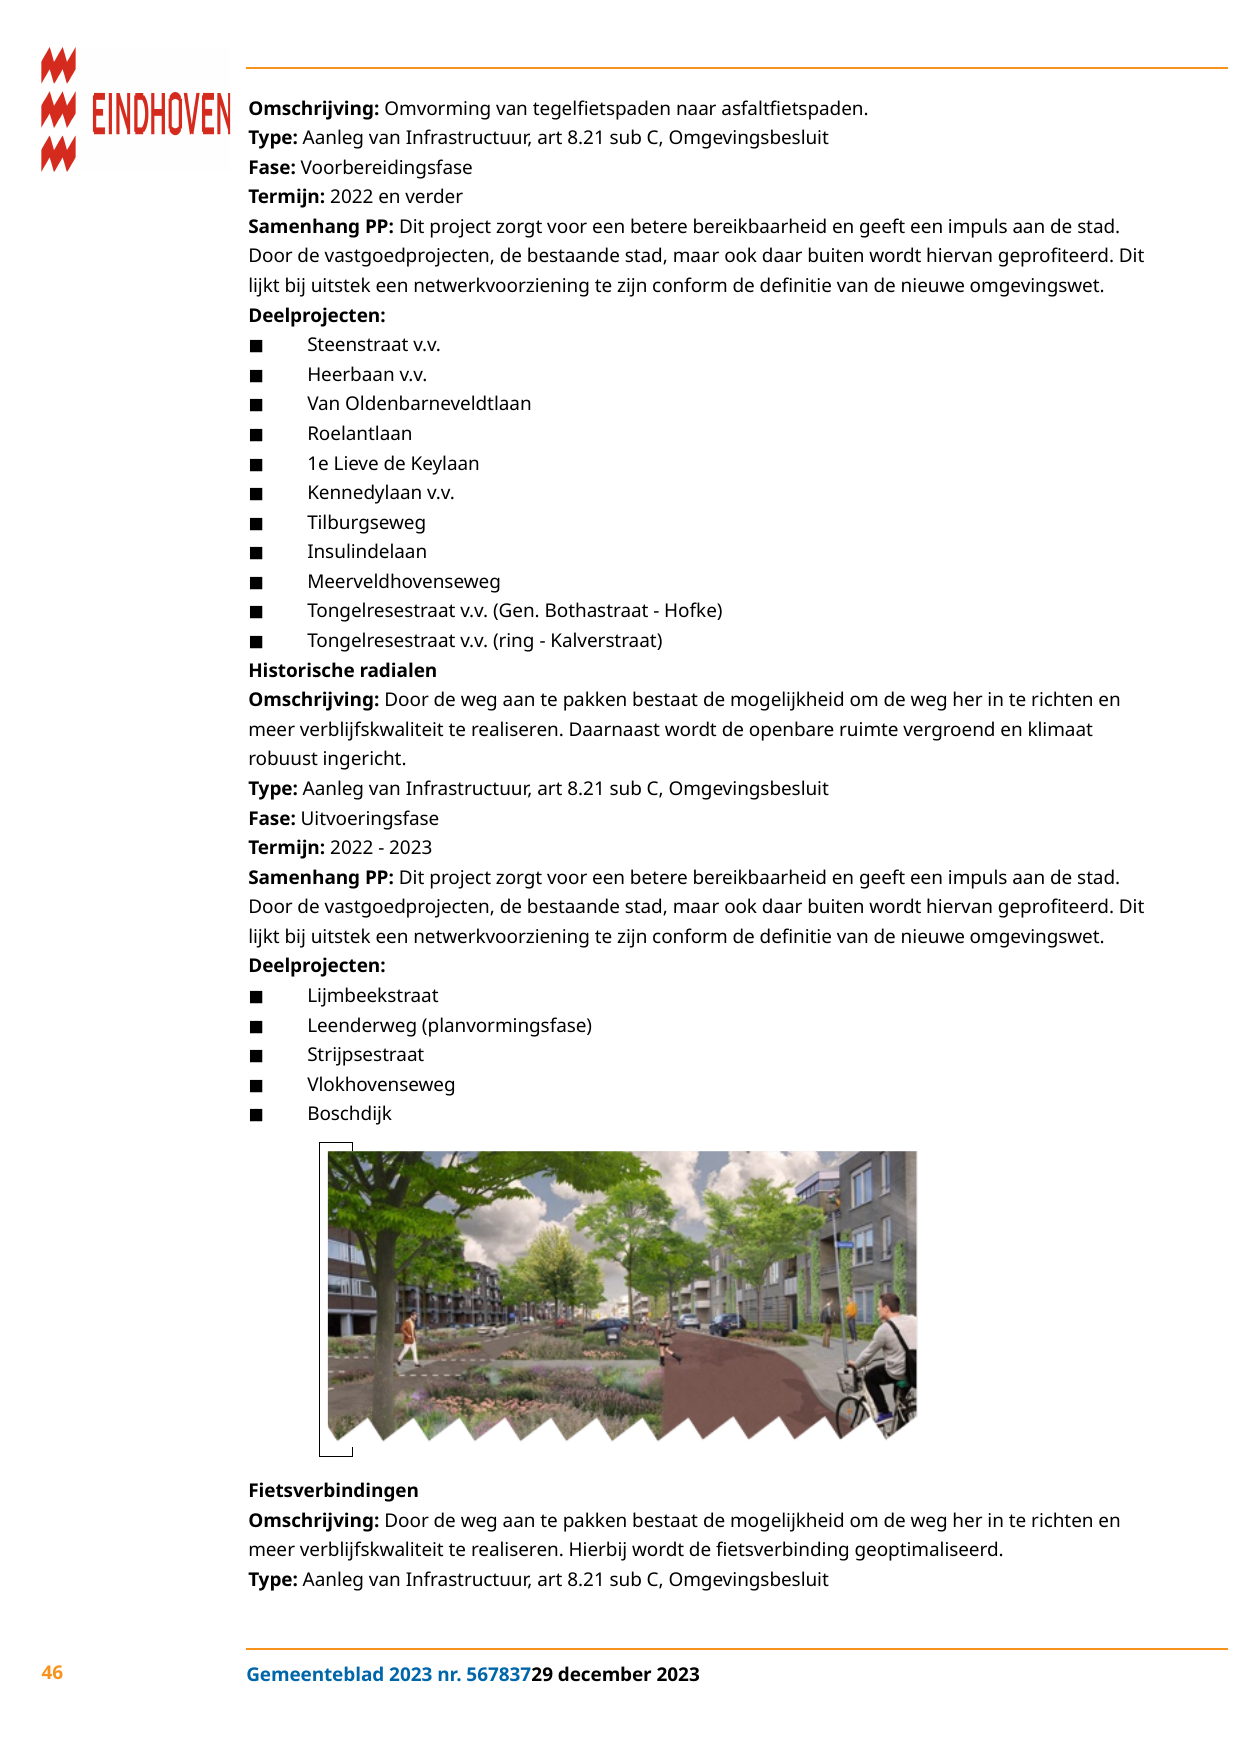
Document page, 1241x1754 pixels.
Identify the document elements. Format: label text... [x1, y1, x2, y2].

picture [41, 47, 231, 172]
text Type: Aanleg van Infrastructuur, art 8.21 sub C, Omgevingsbesluit [248, 124, 1152, 150]
text Historische radialen [248, 657, 1152, 683]
text Omschrijving: Door de weg aan te pakken bestaat de mogelijkheid om de weg her in te richten en meer verblijfskwaliteit te realiseren. Daarnaast wordt de openbare ruimte vergroend en klimaat robuust ingericht. [248, 686, 1152, 771]
list Meerveldhovenseweg [248, 568, 1152, 594]
text Fietsverbindingen [248, 1477, 1152, 1503]
text Type: Aanleg van Infrastructuur, art 8.21 sub C, Omgevingsbesluit [248, 1566, 1152, 1592]
list Boschdijk [248, 1101, 1152, 1126]
text Termijn: 2022 - 2023 [248, 834, 1152, 860]
text Omschrijving: Door de weg aan te pakken bestaat de mogelijkheid om de weg her in te richten en meer verblijfskwaliteit te realiseren. Hierbij wordt de fietsverbinding geoptimaliseerd. [248, 1507, 1152, 1562]
list Steenstraat v.v. [248, 331, 1152, 357]
text Deelprojecten: [248, 302, 1152, 328]
text Type: Aanleg van Infrastructuur, art 8.21 sub C, Omgevingsbesluit [248, 775, 1152, 801]
list Van Oldenbarneveldtlaan [248, 391, 1152, 416]
text Samenhang PP: Dit project zorgt voor een betere bereikbaarheid en geeft een impuls aan de stad. Door de vastgoedprojecten, de bestaande stad, maar ook daar buiten wordt hiervan geprofiteerd. Dit lijkt bij uitstek een netwerkvoorziening te zijn conform de definitie van de nieuwe omgevingswet. [248, 864, 1152, 949]
list Heerbaan v.v. [248, 361, 1152, 387]
list Tongelresestraat v.v. (ring - Kalverstraat) [248, 627, 1152, 653]
list Vlokhovenseweg [248, 1071, 1152, 1097]
picture [327, 1151, 918, 1447]
list Tilburgseweg [248, 509, 1152, 535]
list Leenderweg (planvormingsfase) [248, 1012, 1152, 1038]
list Lijmbeekstraat [248, 982, 1152, 1008]
text Fase: Uitvoeringsfase [248, 805, 1152, 831]
list Strijpsestraat [248, 1041, 1152, 1067]
text Deelprojecten: [248, 953, 1152, 978]
text Omschrijving: Omvorming van tegelfietspaden naar asfaltfietspaden. [248, 95, 1152, 121]
list Roelantlaan [248, 420, 1152, 446]
text Fase: Voorbereidingsfase [248, 154, 1152, 180]
text Termijn: 2022 en verder [248, 183, 1152, 209]
list Kennedylaan v.v. [248, 479, 1152, 505]
list Tongelresestraat v.v. (Gen. Bothastraat - Hofke) [248, 598, 1152, 623]
list Insulindelaan [248, 538, 1152, 564]
text Samenhang PP: Dit project zorgt voor een betere bereikbaarheid en geeft een impuls aan de stad. Door de vastgoedprojecten, de bestaande stad, maar ook daar buiten wordt hiervan geprofiteerd. Dit lijkt bij uitstek een netwerkvoorziening te zijn conform de definitie van de nieuwe omgevingswet. [248, 213, 1152, 298]
list 1e Lieve de Keylaan [248, 450, 1152, 476]
